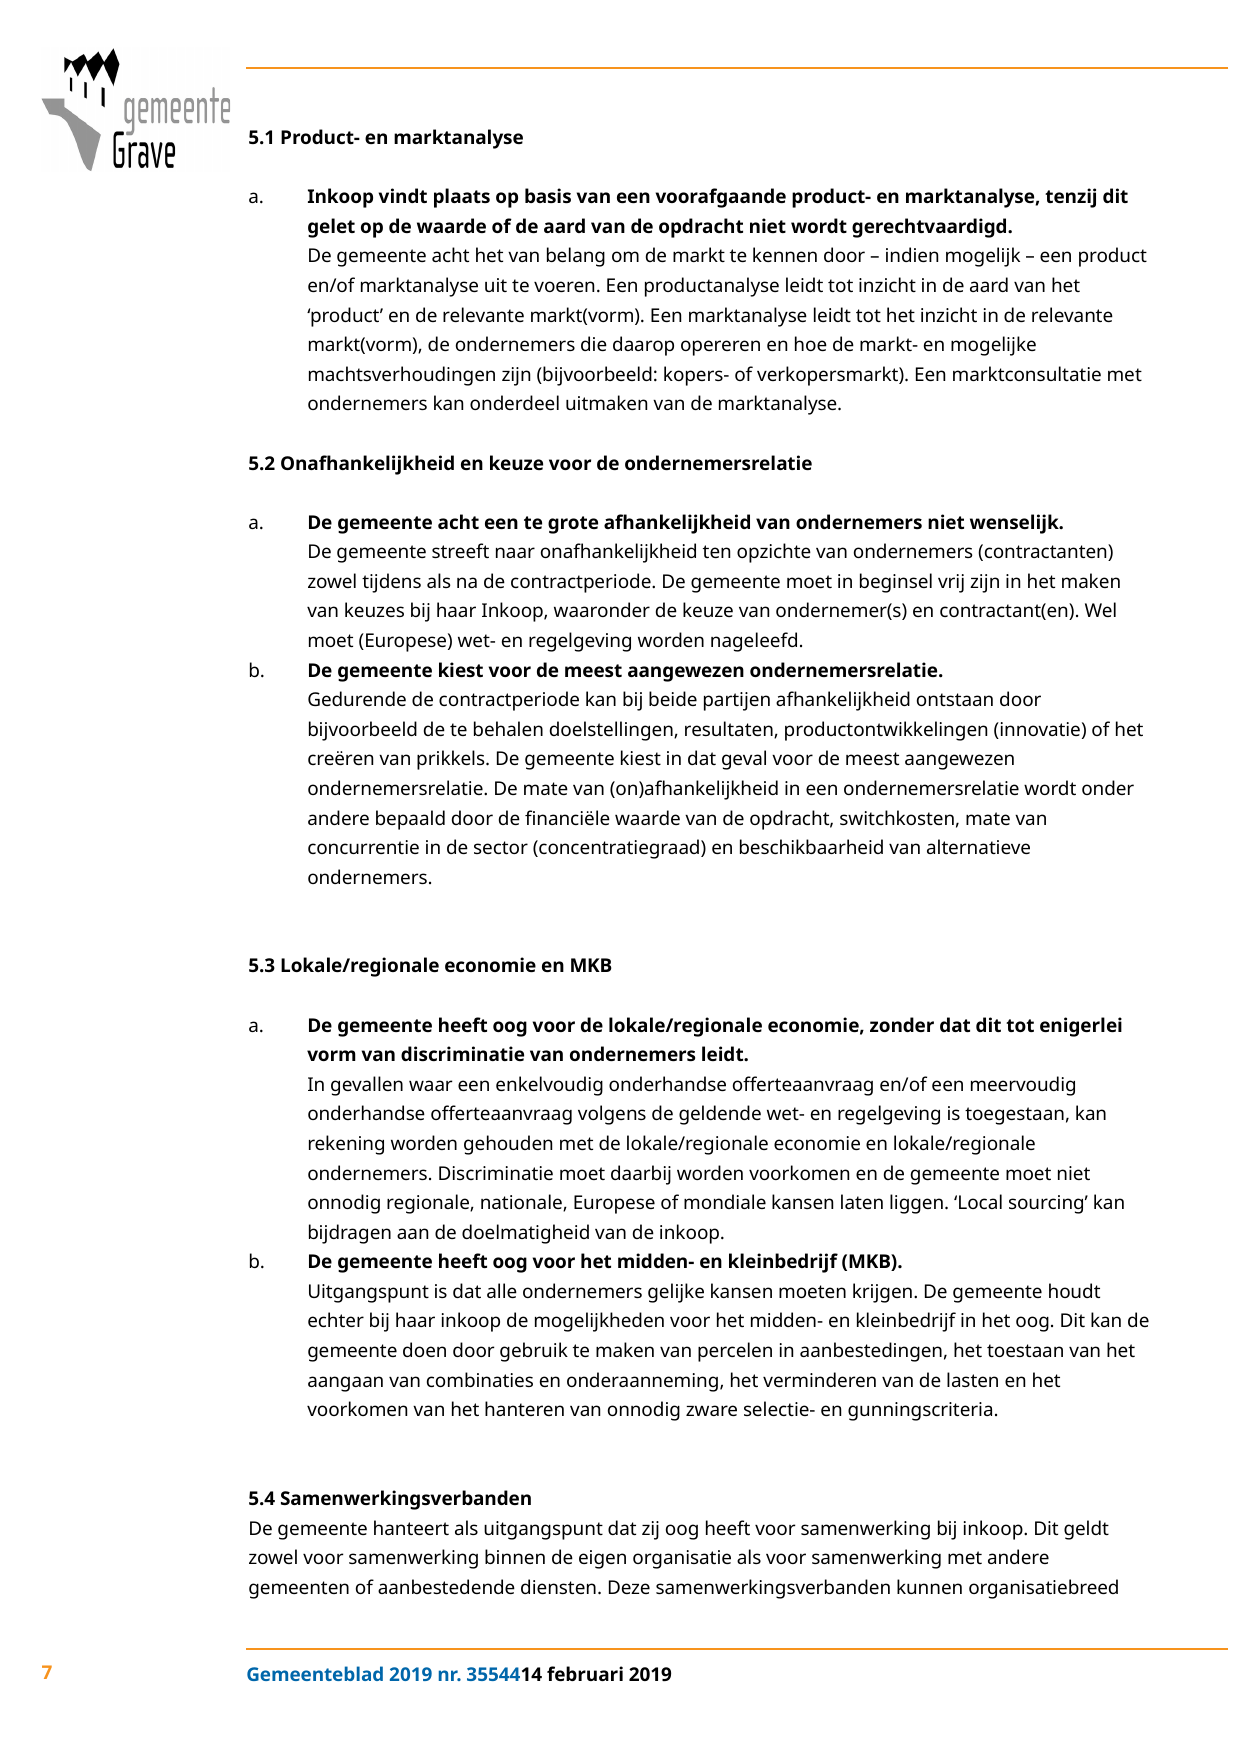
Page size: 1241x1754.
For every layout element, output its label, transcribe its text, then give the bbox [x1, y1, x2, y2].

list De gemeente acht een te grote afhankelijkheid van ondernemers niet wenselijk. [248, 509, 1152, 535]
list De gemeente acht het van belang om de markt te kennen door – indien mogelijk – een product en/of marktanalyse uit te voeren. Een productanalyse leidt tot inzicht in de aard van het ‘product’ en de relevante markt(vorm). Een marktanalyse leidt tot het inzicht in de relevante markt(vorm), de ondernemers die daarop opereren en hoe de markt- en mogelijke machtsverhoudingen zijn (bijvoorbeeld: kopers- of verkopersmarkt). Een marktconsultatie met ondernemers kan onderdeel uitmaken van de marktanalyse. [248, 243, 1152, 416]
text De gemeente hanteert als uitgangspunt dat zij oog heeft voor samenwerking bij inkoop. Dit geldt zowel voor samenwerking binnen de eigen organisatie als voor samenwerking met andere gemeenten of aanbestedende diensten. Deze samenwerkingsverbanden kunnen organisatiebreed [248, 1515, 1152, 1600]
list De gemeente heeft oog voor de lokale/regionale economie, zonder dat dit tot enigerlei vorm van discriminatie van ondernemers leidt. [248, 1012, 1152, 1067]
text 5.2 Onafhankelijkheid en keuze voor de ondernemersrelatie [248, 450, 1152, 476]
list In gevallen waar een enkelvoudig onderhandse offerteaanvraag en/of een meervoudig onderhandse offerteaanvraag volgens de geldende wet- en regelgeving is toegestaan, kan rekening worden gehouden met de lokale/regionale economie en lokale/regionale ondernemers. Discriminatie moet daarbij worden voorkomen en de gemeente moet niet onnodig regionale, nationale, Europese of mondiale kansen laten liggen. ‘Local sourcing’ kan bijdragen aan de doelmatigheid van de inkoop. [248, 1071, 1152, 1245]
list Inkoop vindt plaats op basis van een voorafgaande product- en marktanalyse, tenzij dit gelet op de waarde of de aard van de opdracht niet wordt gerechtvaardigd. [248, 183, 1152, 239]
list Uitgangspunt is dat alle ondernemers gelijke kansen moeten krijgen. De gemeente houdt echter bij haar inkoop de mogelijkheden voor het midden- en kleinbedrijf in het oog. Dit kan de gemeente doen door gebruik te maken van percelen in aanbestedingen, het toestaan van het aangaan van combinaties en onderaanneming, het verminderen van de lasten en het voorkomen van het hanteren van onnodig zware selectie- en gunningscriteria. [248, 1278, 1152, 1422]
list De gemeente kiest voor de meest aangewezen ondernemersrelatie. [248, 657, 1152, 683]
text 5.3 Lokale/regionale economie en MKB [248, 953, 1152, 978]
text 5.4 Samenwerkingsverbanden [248, 1485, 1152, 1511]
list Gedurende de contractperiode kan bij beide partijen afhankelijkheid ontstaan door bijvoorbeeld de te behalen doelstellingen, resultaten, productontwikkelingen (innovatie) of het creëren van prikkels. De gemeente kiest in dat geval voor de meest aangewezen ondernemersrelatie. De mate van (on)afhankelijkheid in een ondernemersrelatie wordt onder andere bepaald door de financiële waarde van de opdracht, switchkosten, mate van concurrentie in de sector (concentratiegraad) en beschikbaarheid van alternatieve ondernemers. [248, 686, 1152, 890]
text 5.1 Product- en marktanalyse [248, 124, 1152, 150]
list De gemeente streeft naar onafhankelijkheid ten opzichte van ondernemers (contractanten) zowel tijdens als na de contractperiode. De gemeente moet in beginsel vrij zijn in het maken van keuzes bij haar Inkoop, waaronder de keuze van ondernemer(s) en contractant(en). Wel moet (Europese) wet- en regelgeving worden nageleefd. [248, 538, 1152, 653]
list De gemeente heeft oog voor het midden- en kleinbedrijf (MKB). [248, 1248, 1152, 1274]
picture [41, 47, 231, 172]
